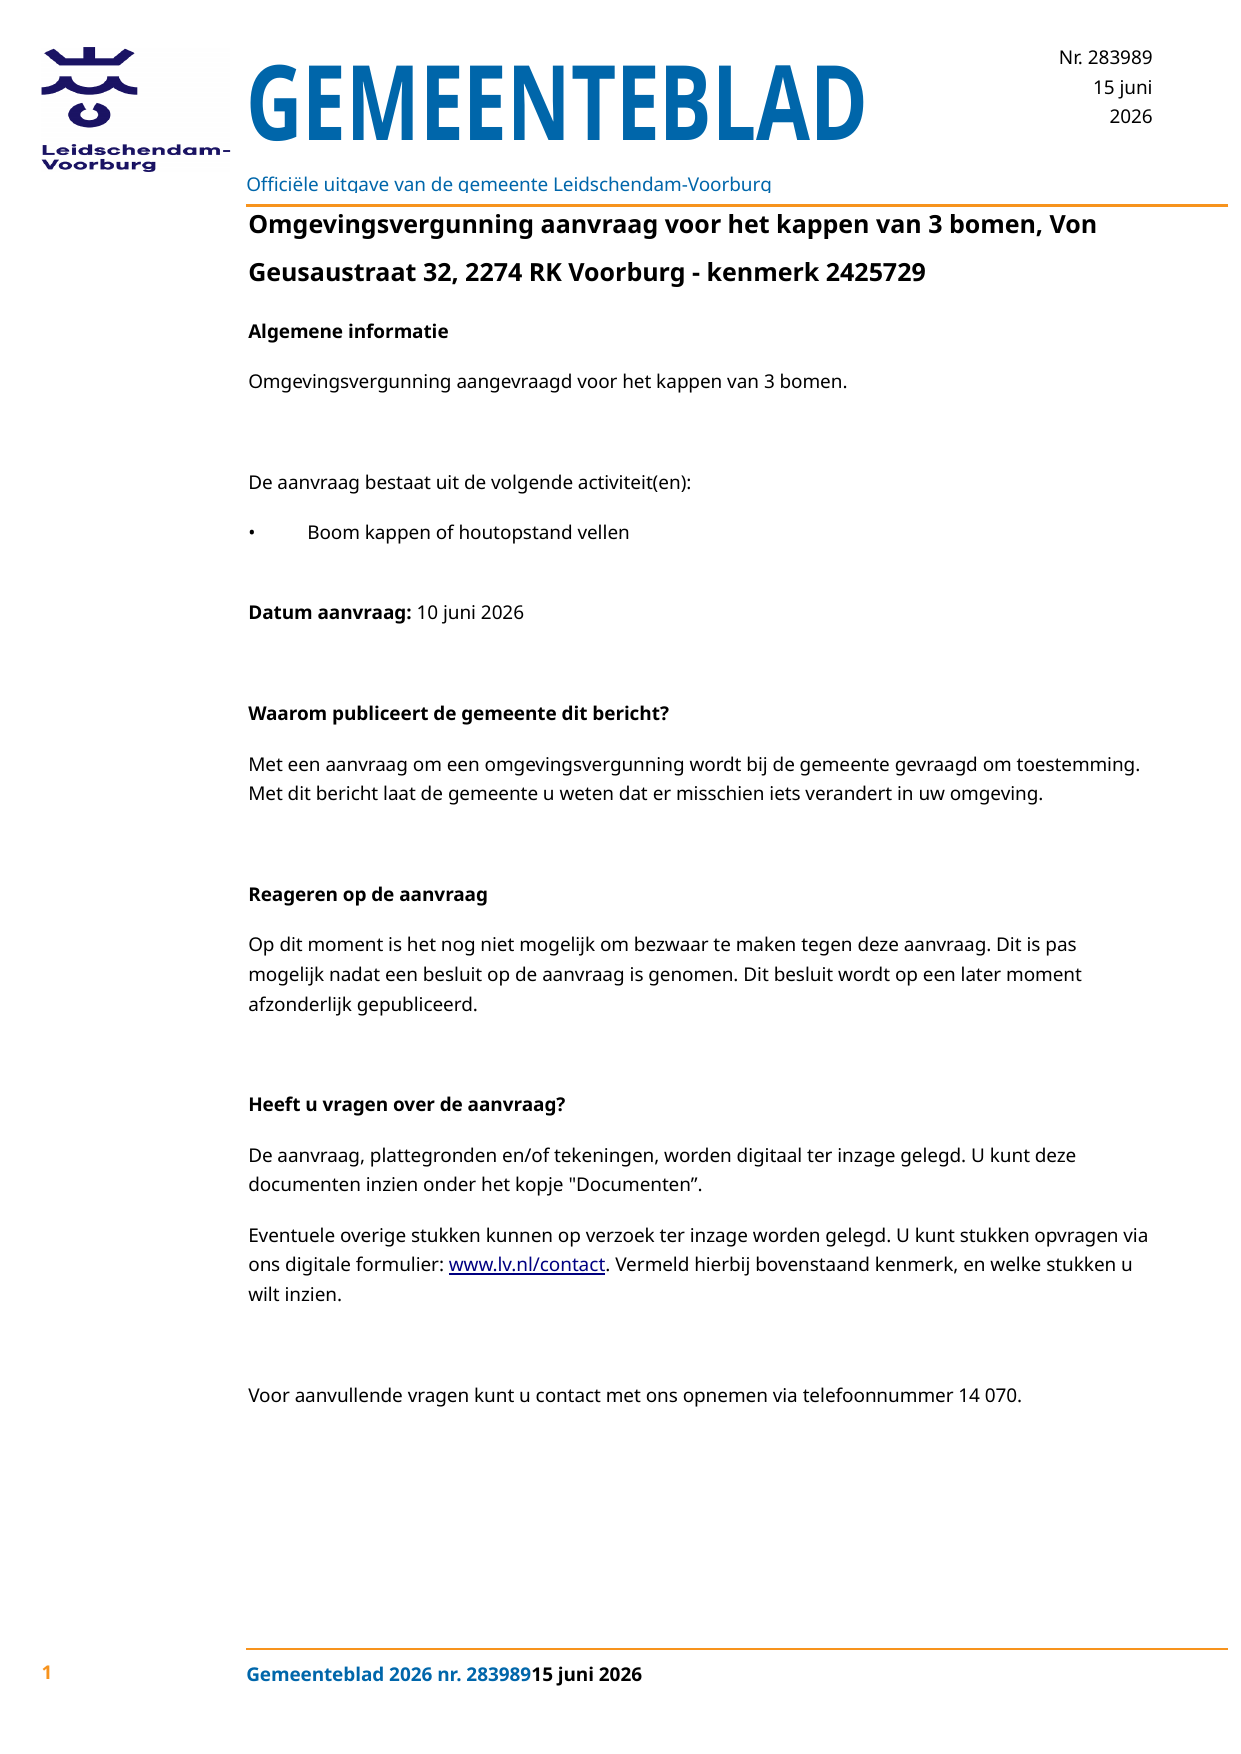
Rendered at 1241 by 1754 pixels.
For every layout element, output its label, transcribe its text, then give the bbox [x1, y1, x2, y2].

list Boom kappen of houtopstand vellen [248, 519, 1152, 545]
text Op dit moment is het nog niet mogelijk om bezwaar te maken tegen deze aanvraag. Dit is pas mogelijk nadat een besluit op de aanvraag is genomen. Dit besluit wordt op een later moment afzonderlijk gepubliceerd. [248, 932, 1152, 1017]
text Algemene informatie [248, 318, 1152, 344]
text De aanvraag, plattegronden en/of tekeningen, worden digitaal ter inzage gelegd. U kunt deze documenten inzien onder het kopje "Documenten”. [248, 1142, 1152, 1197]
text Waarom publiceert de gemeente dit bericht? [248, 700, 1152, 726]
text Met een aanvraag om een omgevingsvergunning wordt bij de gemeente gevraagd om toestemming. Met dit bericht laat de gemeente u weten dat er misschien iets verandert in uw omgeving. [248, 751, 1152, 806]
text De aanvraag bestaat uit de volgende activiteit(en): [248, 469, 1152, 495]
text Reageren op de aanvraag [248, 881, 1152, 907]
text Heeft u vragen over de aanvraag? [248, 1092, 1152, 1117]
text Datum aanvraag: 10 juni 2026 [248, 599, 1152, 625]
text Omgevingsvergunning aangevraagd voor het kappen van 3 bomen. [248, 368, 1152, 394]
text Voor aanvullende vragen kunt u contact met ons opnemen via telefoonnummer 14 070. [248, 1382, 1152, 1408]
text Eventuele overige stukken kunnen op verzoek ter inzage worden gelegd. U kunt stukken opvragen via ons digitale formulier: www.lv.nl/contact. Vermeld hierbij bovenstaand kenmerk, en welke stukken u wilt inzien. [248, 1222, 1152, 1307]
text Omgevingsvergunning aanvraag voor het kappen van 3 bomen, Von Geusaustraat 32, 2274 RK Voorburg - kenmerk 2425729 [248, 207, 1152, 288]
picture [41, 47, 231, 172]
